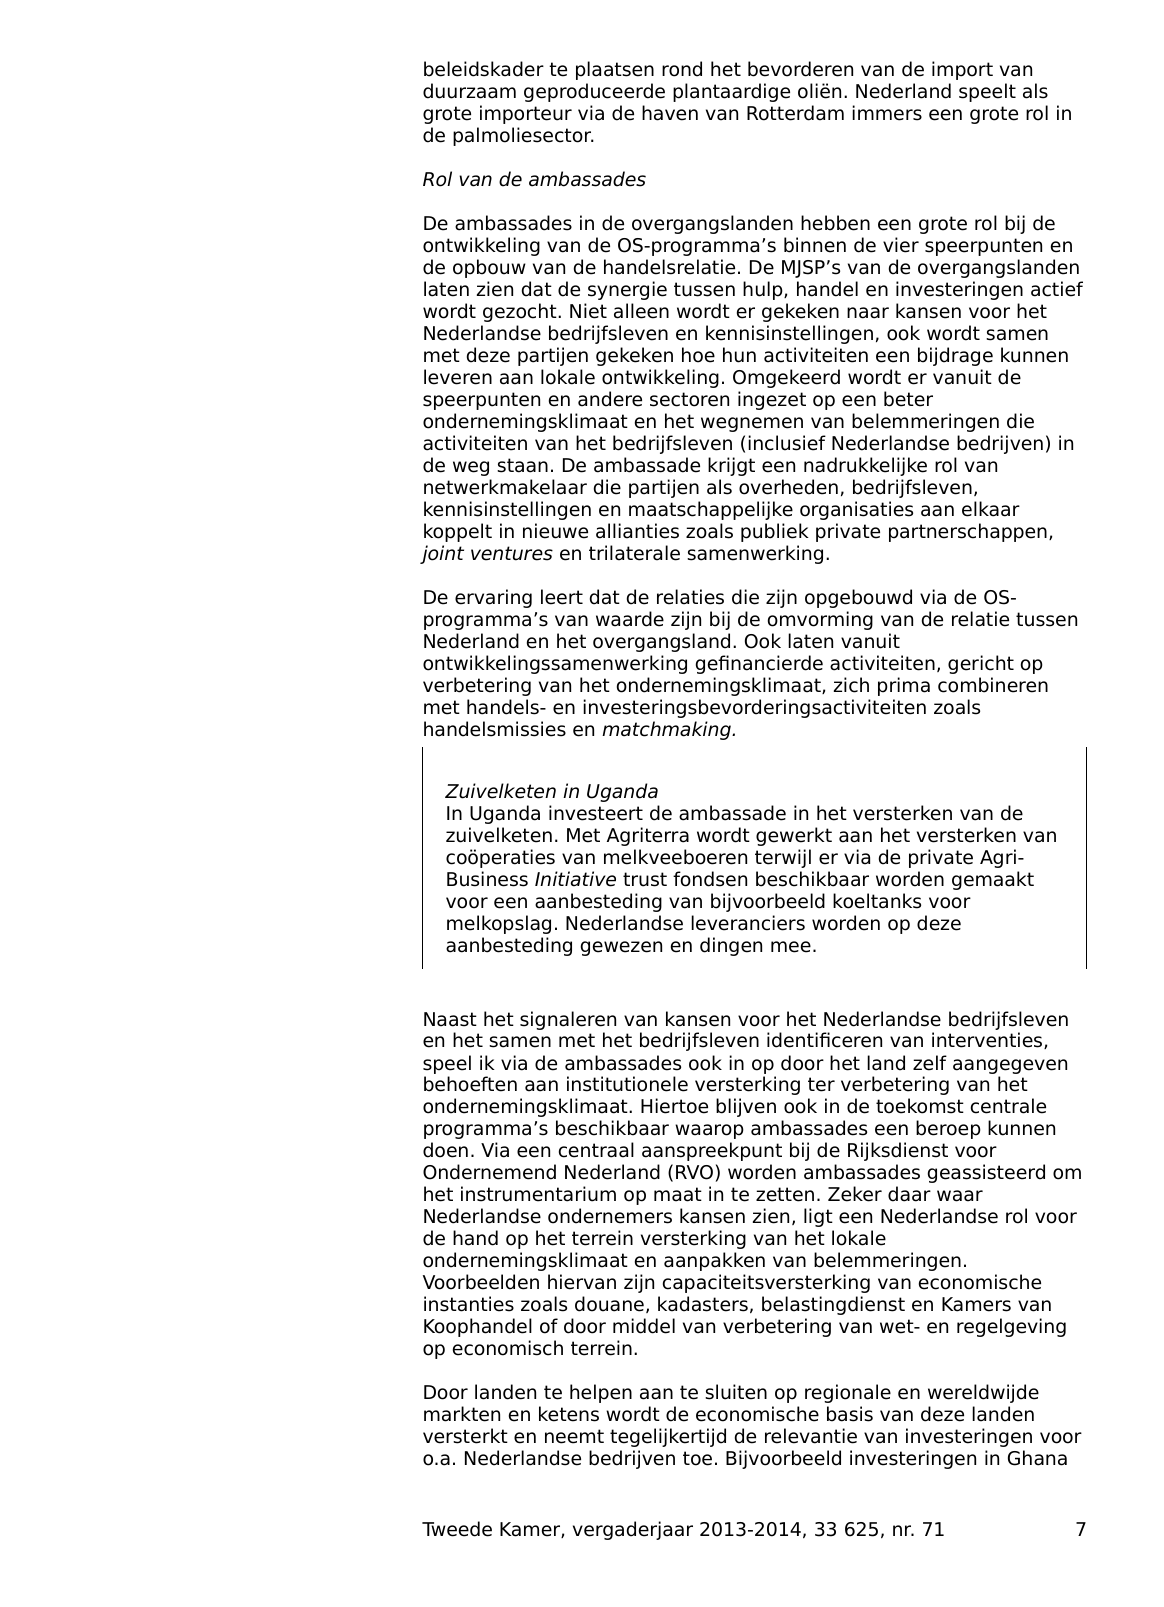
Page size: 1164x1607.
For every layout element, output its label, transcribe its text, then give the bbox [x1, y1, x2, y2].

text beleidskader te plaatsen rond het bevorderen van de import van duurzaam geproduceerde plantaardige oliën. Nederland speelt als grote importeur via de haven van Rotterdam immers een grote rol in de palmoliesector. [422, 59, 1087, 147]
text Naast het signaleren van kansen voor het Nederlandse bedrijfsleven en het samen met het bedrijfsleven identificeren van interventies, speel ik via de ambassades ook in op door het land zelf aangegeven behoeften aan institutionele versterking ter verbetering van het ondernemingsklimaat. Hiertoe blijven ook in de toekomst centrale programma’s beschikbaar waarop ambassades een beroep kunnen doen. Via een centraal aanspreekpunt bij de Rijksdienst voor Ondernemend Nederland (RVO) worden ambassades geassisteerd om het instrumentarium op maat in te zetten. Zeker daar waar Nederlandse ondernemers kansen zien, ligt een Nederlandse rol voor de hand op het terrein versterking van het lokale ondernemingsklimaat en aanpakken van belemmeringen. Voorbeelden hiervan zijn capaciteitsversterking van economische instanties zoals douane, kadasters, belastingdienst en Kamers van Koophandel of door middel van verbetering van wet- en regelgeving op economisch terrein. [422, 1008, 1087, 1360]
text De ervaring leert dat de relaties die zijn opgebouwd via de OS-programma’s van waarde zijn bij de omvorming van de relatie tussen Nederland en het overgangsland. Ook laten vanuit ontwikkelingssamenwerking gefinancierde activiteiten, gericht op verbetering van het ondernemingsklimaat, zich prima combineren met handels- en investeringsbevorderingsactiviteiten zoals handelsmissies en matchmaking. [422, 587, 1087, 741]
text De ambassades in de overgangslanden hebben een grote rol bij de ontwikkeling van de OS-programma’s binnen de vier speerpunten en de opbouw van de handelsrelatie. De MJSP’s van de overgangslanden laten zien dat de synergie tussen hulp, handel en investeringen actief wordt gezocht. Niet alleen wordt er gekeken naar kansen voor het Nederlandse bedrijfsleven en kennisinstellingen, ook wordt samen met deze partijen gekeken hoe hun activiteiten een bijdrage kunnen leveren aan lokale ontwikkeling. Omgekeerd wordt er vanuit de speerpunten en andere sectoren ingezet op een beter ondernemingsklimaat en het wegnemen van belemmeringen die activiteiten van het bedrijfsleven (inclusief Nederlandse bedrijven) in de weg staan. De ambassade krijgt een nadrukkelijke rol van netwerkmakelaar die partijen als overheden, bedrijfsleven, kennisinstellingen en maatschappelijke organisaties aan elkaar koppelt in nieuwe allianties zoals publiek private partnerschappen, joint ventures en trilaterale samenwerking. [422, 213, 1087, 565]
subtitle Rol van de ambassades [422, 169, 1087, 191]
text Door landen te helpen aan te sluiten op regionale en wereldwijde markten en ketens wordt de economische basis van deze landen versterkt en neemt tegelijkertijd de relevantie van investeringen voor o.a. Nederlandse bedrijven toe. Bijvoorbeeld investeringen in Ghana [422, 1382, 1087, 1470]
table_header Zuivelketen in Uganda In Uganda investeert de ambassade in het versterken van de zuivelketen. Met Agriterra wordt gewerkt aan het versterken van coöperaties van melkveeboeren terwijl er via de private Agri-Business Initiative trust fondsen beschikbaar worden gemaakt voor een aanbesteding van bijvoorbeeld koeltanks voor melkopslag. Nederlandse leveranciers worden op deze aanbesteding gewezen en dingen mee. [423, 747, 1086, 968]
